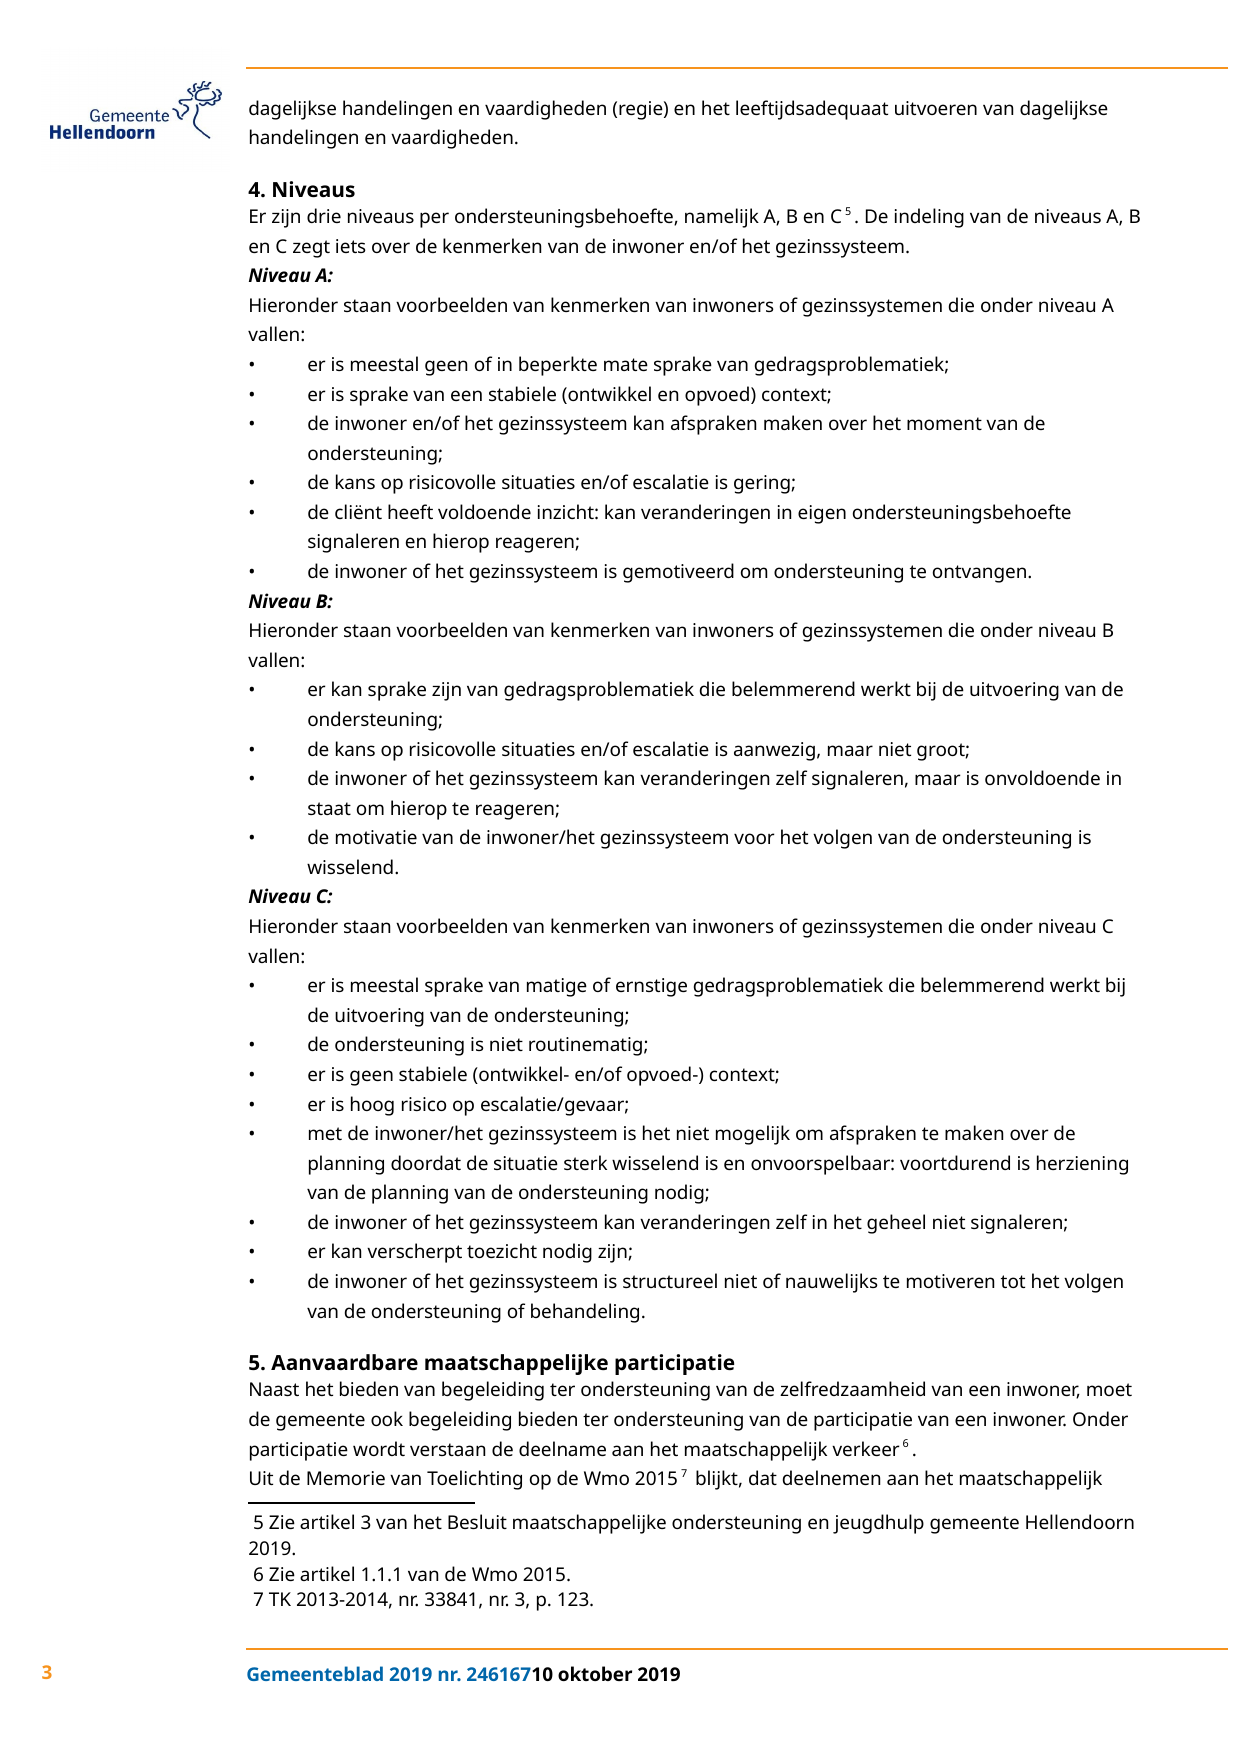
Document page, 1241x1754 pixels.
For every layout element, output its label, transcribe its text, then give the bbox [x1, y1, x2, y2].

text Naast het bieden van begeleiding ter ondersteuning van de zelfredzaamheid van een inwoner, moet de gemeente ook begeleiding bieden ter ondersteuning van de participatie van een inwoner. Onder participatie wordt verstaan de deelname aan het maatschappelijk verkeer. [248, 1377, 1152, 1462]
text Hieronder staan voorbeelden van kenmerken van inwoners of gezinssystemen die onder niveau A vallen: [248, 292, 1152, 347]
text Er zijn drie niveaus per ondersteuningsbehoefte, namelijk A, B en C. De indeling van de niveaus A, B en C zegt iets over de kenmerken van de inwoner en/of het gezinssysteem. [248, 203, 1152, 258]
text Zie artikel 3 van het Besluit maatschappelijke ondersteuning en jeugdhulp gemeente Hellendoorn 2019. [248, 1509, 1152, 1561]
list de cliënt heeft voldoende inzicht: kan veranderingen in eigen ondersteuningsbehoefte signaleren en hierop reageren; [248, 499, 1152, 554]
list er is geen stabiele (ontwikkel- en/of opvoed-) context; [248, 1061, 1152, 1087]
list er is hoog risico op escalatie/gevaar; [248, 1091, 1152, 1116]
text Niveau C: [248, 884, 1152, 909]
list de inwoner en/of het gezinssysteem kan afspraken maken over het moment van de ondersteuning; [248, 410, 1152, 466]
picture [41, 47, 231, 172]
text Hieronder staan voorbeelden van kenmerken van inwoners of gezinssystemen die onder niveau B vallen: [248, 617, 1152, 673]
text Hieronder staan voorbeelden van kenmerken van inwoners of gezinssystemen die onder niveau C vallen: [248, 913, 1152, 968]
text Uit de Memorie van Toelichting op de Wmo 2015 blijkt, dat deelnemen aan het maatschappelijk [248, 1465, 1152, 1491]
list er kan sprake zijn van gedragsproblematiek die belemmerend werkt bij de uitvoering van de ondersteuning; [248, 677, 1152, 732]
list de kans op risicovolle situaties en/of escalatie is aanwezig, maar niet groot; [248, 736, 1152, 761]
list er is sprake van een stabiele (ontwikkel en opvoed) context; [248, 381, 1152, 406]
list de inwoner of het gezinssysteem kan veranderingen zelf in het geheel niet signaleren; [248, 1209, 1152, 1235]
text dagelijkse handelingen en vaardigheden (regie) en het leeftijdsadequaat uitvoeren van dagelijkse handelingen en vaardigheden. [248, 95, 1152, 150]
text 4. Niveaus [248, 175, 1152, 203]
list de ondersteuning is niet routinematig; [248, 1032, 1152, 1057]
list de inwoner of het gezinssysteem is structureel niet of nauwelijks te motiveren tot het volgen van de ondersteuning of behandeling. [248, 1268, 1152, 1323]
text Niveau A: [248, 262, 1152, 288]
text 5. Aanvaardbare maatschappelijke participatie [248, 1348, 1152, 1377]
text TK 2013-2014, nr. 33841, nr. 3, p. 123. [248, 1586, 1152, 1612]
list de inwoner of het gezinssysteem is gemotiveerd om ondersteuning te ontvangen. [248, 558, 1152, 584]
list met de inwoner/het gezinssysteem is het niet mogelijk om afspraken te maken over de planning doordat de situatie sterk wisselend is en onvoorspelbaar: voortdurend is herziening van de planning van de ondersteuning nodig; [248, 1120, 1152, 1205]
list er is meestal geen of in beperkte mate sprake van gedragsproblematiek; [248, 351, 1152, 377]
list de kans op risicovolle situaties en/of escalatie is gering; [248, 469, 1152, 495]
list de inwoner of het gezinssysteem kan veranderingen zelf signaleren, maar is onvoldoende in staat om hierop te reageren; [248, 765, 1152, 821]
text Niveau B: [248, 588, 1152, 613]
text Zie artikel 1.1.1 van de Wmo 2015. [248, 1561, 1152, 1586]
list er kan verscherpt toezicht nodig zijn; [248, 1239, 1152, 1264]
list er is meestal sprake van matige of ernstige gedragsproblematiek die belemmerend werkt bij de uitvoering van de ondersteuning; [248, 972, 1152, 1028]
list de motivatie van de inwoner/het gezinssysteem voor het volgen van de ondersteuning is wisselend. [248, 824, 1152, 880]
